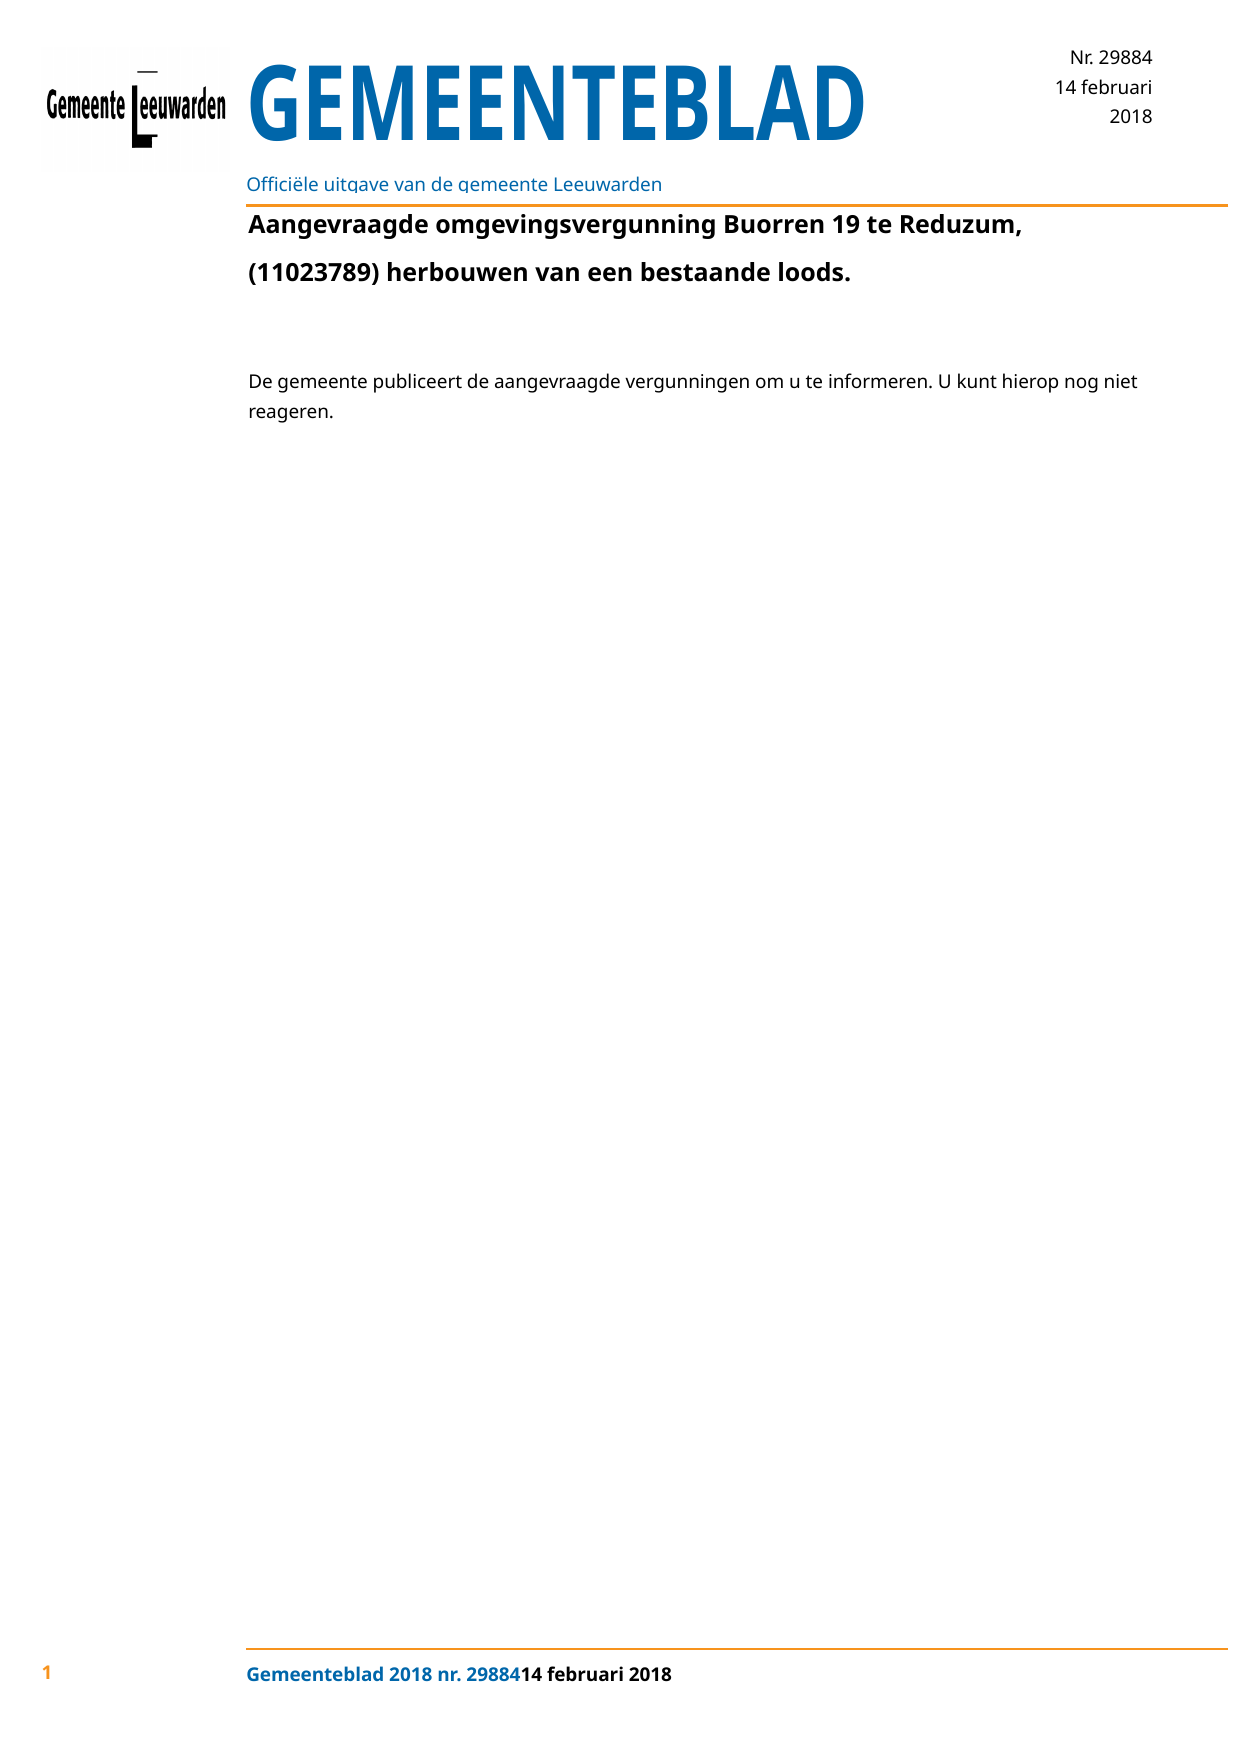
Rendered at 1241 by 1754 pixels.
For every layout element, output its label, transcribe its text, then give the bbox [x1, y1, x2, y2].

picture [41, 47, 231, 172]
text De gemeente publiceert de aangevraagde vergunningen om u te informeren. U kunt hierop nog niet reageren. [248, 368, 1152, 424]
text Aangevraagde omgevingsvergunning Buorren 19 te Reduzum, (11023789) herbouwen van een bestaande loods. [248, 207, 1152, 288]
